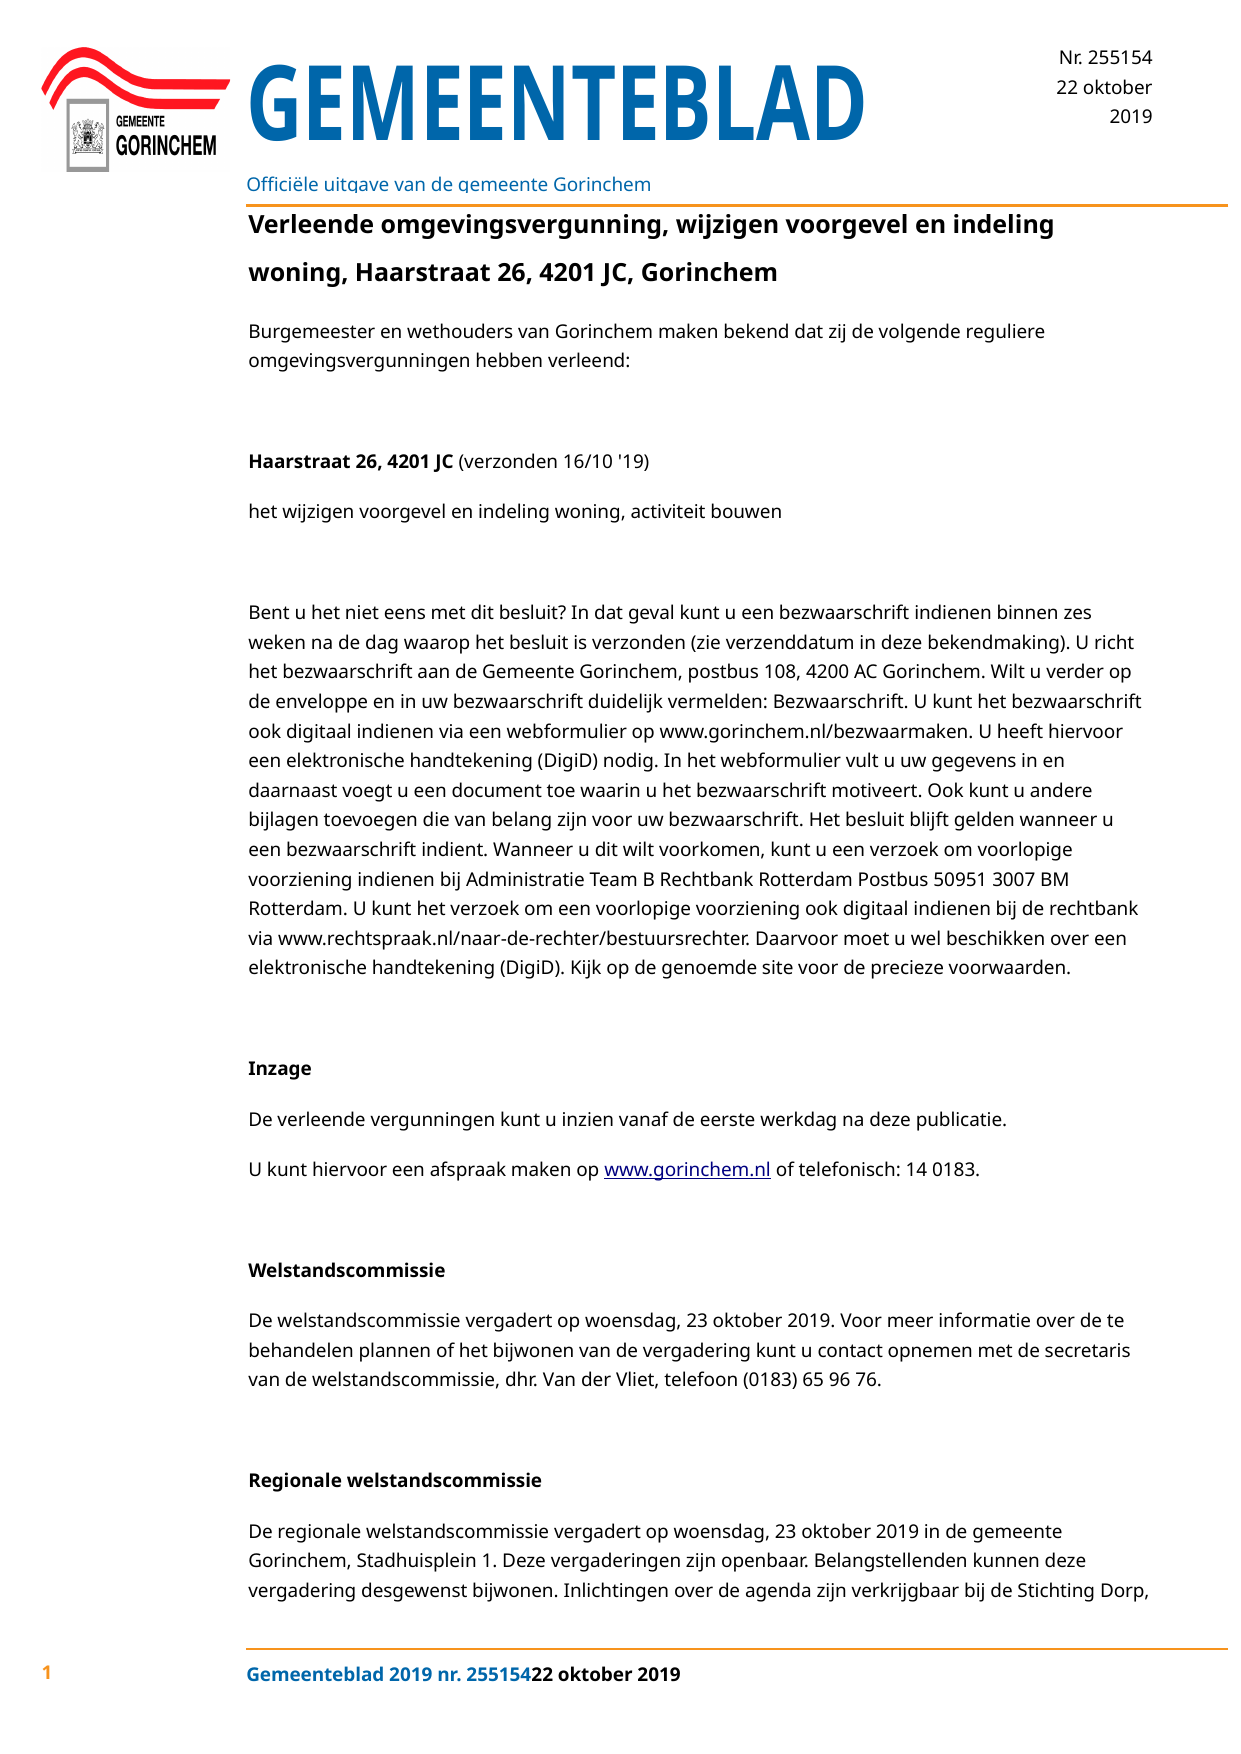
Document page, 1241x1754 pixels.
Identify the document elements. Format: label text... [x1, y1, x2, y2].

text Welstandscommissie [248, 1257, 1152, 1283]
text Haarstraat 26, 4201 JC (verzonden 16/10 '19) [248, 448, 1152, 474]
text Bent u het niet eens met dit besluit? In dat geval kunt u een bezwaarschrift indienen binnen zes weken na de dag waarop het besluit is verzonden (zie verzenddatum in deze bekendmaking). U richt het bezwaarschrift aan de Gemeente Gorinchem, postbus 108, 4200 AC Gorinchem. Wilt u verder op de enveloppe en in uw bezwaarschrift duidelijk vermelden: Bezwaarschrift. U kunt het bezwaarschrift ook digitaal indienen via een webformulier op www.gorinchem.nl/bezwaarmaken. U heeft hiervoor een elektronische handtekening (DigiD) nodig. In het webformulier vult u uw gegevens in en daarnaast voegt u een document toe waarin u het bezwaarschrift motiveert. Ook kunt u andere bijlagen toevoegen die van belang zijn voor uw bezwaarschrift. Het besluit blijft gelden wanneer u een bezwaarschrift indient. Wanneer u dit wilt voorkomen, kunt u een verzoek om voorlopige voorziening indienen bij Administratie Team B Rechtbank Rotterdam Postbus 50951 3007 BM Rotterdam. U kunt het verzoek om een voorlopige voorziening ook digitaal indienen bij de rechtbank via www.rechtspraak.nl/naar-de-rechter/bestuursrechter. Daarvoor moet u wel beschikken over een elektronische handtekening (DigiD). Kijk op de genoemde site voor de precieze voorwaarden. [248, 599, 1152, 980]
text De welstandscommissie vergadert op woensdag, 23 oktober 2019. Voor meer informatie over de te behandelen plannen of het bijwonen van de vergadering kunt u contact opnemen met de secretaris van de welstandscommissie, dhr. Van der Vliet, telefoon (0183) 65 96 76. [248, 1307, 1152, 1392]
text Inzage [248, 1055, 1152, 1081]
text De regionale welstandscommissie vergadert op woensdag, 23 oktober 2019 in de gemeente Gorinchem, Stadhuisplein 1. Deze vergaderingen zijn openbaar. Belangstellenden kunnen deze vergadering desgewenst bijwonen. Inlichtingen over de agenda zijn verkrijgbaar bij de Stichting Dorp, [248, 1518, 1152, 1603]
text U kunt hiervoor een afspraak maken op www.gorinchem.nl of telefonisch: 14 0183. [248, 1156, 1152, 1182]
text Regionale welstandscommissie [248, 1467, 1152, 1493]
text het wijzigen voorgevel en indeling woning, activiteit bouwen [248, 499, 1152, 524]
text Verleende omgevingsvergunning, wijzigen voorgevel en indeling woning, Haarstraat 26, 4201 JC, Gorinchem [248, 207, 1152, 288]
text De verleende vergunningen kunt u inzien vanaf de eerste werkdag na deze publicatie. [248, 1106, 1152, 1132]
text Burgemeester en wethouders van Gorinchem maken bekend dat zij de volgende reguliere omgevingsvergunningen hebben verleend: [248, 318, 1152, 373]
picture [41, 47, 231, 172]
